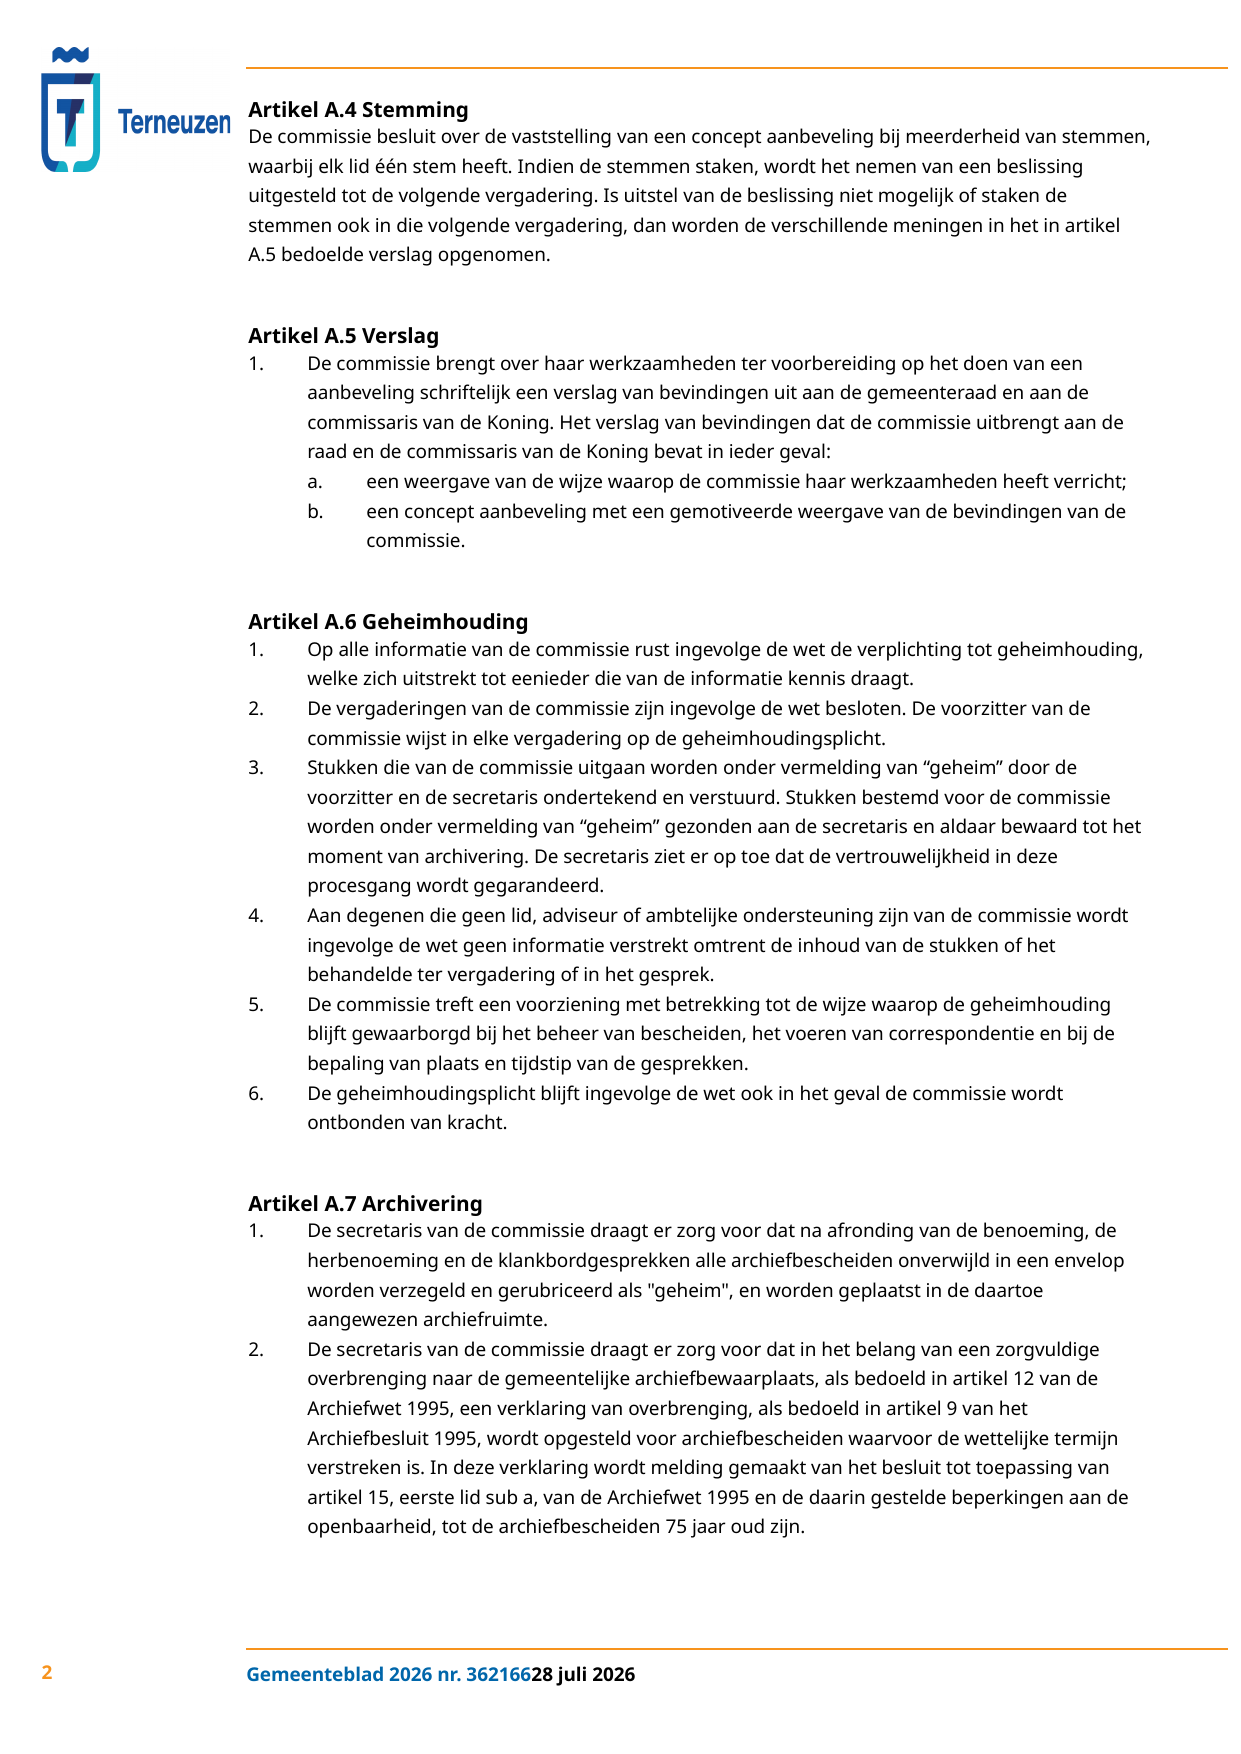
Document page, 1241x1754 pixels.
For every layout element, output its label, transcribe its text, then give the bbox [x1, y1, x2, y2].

list een weergave van de wijze waarop de commissie haar werkzaamheden heeft verricht; [307, 468, 1152, 494]
list De geheimhoudingsplicht blijft ingevolge de wet ook in het geval de commissie wordt ontbonden van kracht. [248, 1080, 1152, 1135]
list De secretaris van de commissie draagt er zorg voor dat na afronding van de benoeming, de herbenoeming en de klankbordgesprekken alle archiefbescheiden onverwijld in een envelop worden verzegeld en gerubriceerd als "geheim", en worden geplaatst in de daartoe aangewezen archiefruimte. [248, 1218, 1152, 1332]
list Stukken die van de commissie uitgaan worden onder vermelding van “geheim” door de voorzitter en de secretaris ondertekend en verstuurd. Stukken bestemd voor de commissie worden onder vermelding van “geheim” gezonden aan de secretaris en aldaar bewaard tot het moment van archivering. De secretaris ziet er op toe dat de vertrouwelijkheid in deze procesgang wordt gegarandeerd. [248, 754, 1152, 898]
picture [41, 47, 231, 172]
text Artikel A.6 Geheimhouding [248, 607, 1152, 636]
text Artikel A.5 Verslag [248, 322, 1152, 350]
list De commissie treft een voorziening met betrekking tot de wijze waarop de geheimhouding blijft gewaarborgd bij het beheer van bescheiden, het voeren van correspondentie en bij de bepaling van plaats en tijdstip van de gesprekken. [248, 991, 1152, 1076]
list De vergaderingen van de commissie zijn ingevolge de wet besloten. De voorzitter van de commissie wijst in elke vergadering op de geheimhoudingsplicht. [248, 695, 1152, 750]
list Op alle informatie van de commissie rust ingevolge de wet de verplichting tot geheimhouding, welke zich uitstrekt tot eenieder die van de informatie kennis draagt. [248, 636, 1152, 691]
list De commissie brengt over haar werkzaamheden ter voorbereiding op het doen van een aanbeveling schriftelijk een verslag van bevindingen uit aan de gemeenteraad en aan de commissaris van de Koning. Het verslag van bevindingen dat de commissie uitbrengt aan de raad en de commissaris van de Koning bevat in ieder geval: [248, 350, 1152, 464]
list Aan degenen die geen lid, adviseur of ambtelijke ondersteuning zijn van de commissie wordt ingevolge de wet geen informatie verstrekt omtrent de inhoud van de stukken of het behandelde ter vergadering of in het gesprek. [248, 902, 1152, 987]
list De secretaris van de commissie draagt er zorg voor dat in het belang van een zorgvuldige overbrenging naar de gemeentelijke archiefbewaarplaats, als bedoeld in artikel 12 van de Archiefwet 1995, een verklaring van overbrenging, als bedoeld in artikel 9 van het Archiefbesluit 1995, wordt opgesteld voor archiefbescheiden waarvoor de wettelijke termijn verstreken is. In deze verklaring wordt melding gemaakt van het besluit tot toepassing van artikel 15, eerste lid sub a, van de Archiefwet 1995 en de daarin gestelde beperkingen aan de openbaarheid, tot de archiefbescheiden 75 jaar oud zijn. [248, 1336, 1152, 1539]
text De commissie besluit over de vaststelling van een concept aanbeveling bij meerderheid van stemmen, waarbij elk lid één stem heeft. Indien de stemmen staken, wordt het nemen van een beslissing uitgesteld tot de volgende vergadering. Is uitstel van de beslissing niet mogelijk of staken de stemmen ook in die volgende vergadering, dan worden de verschillende meningen in het in artikel A.5 bedoelde verslag opgenomen. [248, 123, 1152, 267]
list een concept aanbeveling met een gemotiveerde weergave van de bevindingen van de commissie. [307, 498, 1152, 553]
text Artikel A.4 Stemming [248, 95, 1152, 123]
text Artikel A.7 Archivering [248, 1189, 1152, 1218]
